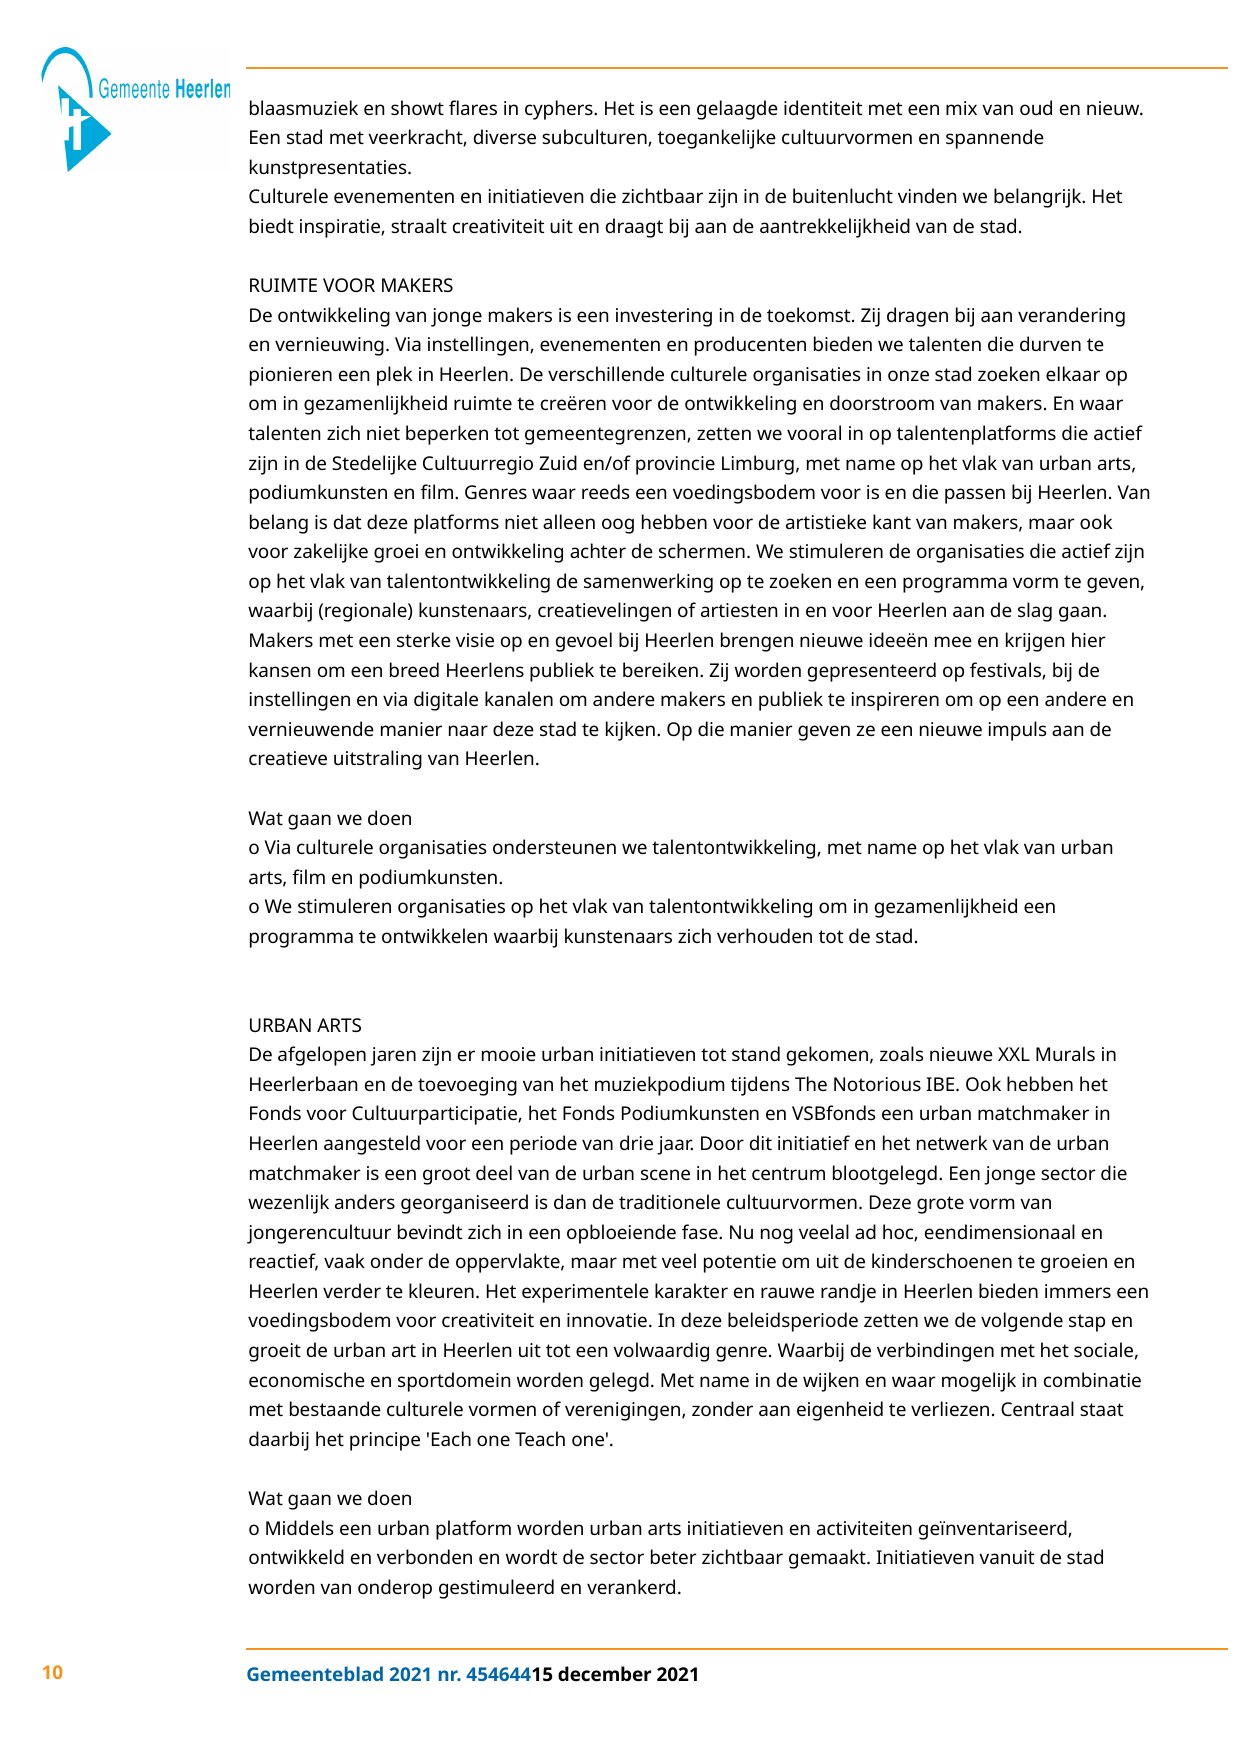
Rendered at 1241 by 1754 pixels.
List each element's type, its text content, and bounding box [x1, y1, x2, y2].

text blaasmuziek en showt flares in cyphers. Het is een gelaagde identiteit met een mix van oud en nieuw. Een stad met veerkracht, diverse subculturen, toegankelijke cultuurvormen en spannende kunstpresentaties. [248, 95, 1152, 180]
text URBAN ARTS [248, 1012, 1152, 1038]
text De afgelopen jaren zijn er mooie urban initiatieven tot stand gekomen, zoals nieuwe XXL Murals in Heerlerbaan en de toevoeging van het muziekpodium tijdens The Notorious IBE. Ook hebben het Fonds voor Cultuurparticipatie, het Fonds Podiumkunsten en VSBfonds een urban matchmaker in Heerlen aangesteld voor een periode van drie jaar. Door dit initiatief en het netwerk van de urban matchmaker is een groot deel van de urban scene in het centrum blootgelegd. Een jonge sector die wezenlijk anders georganiseerd is dan de traditionele cultuurvormen. Deze grote vorm van jongerencultuur bevindt zich in een opbloeiende fase. Nu nog veelal ad hoc, eendimensionaal en reactief, vaak onder de oppervlakte, maar met veel potentie om uit de kinderschoenen te groeien en Heerlen verder te kleuren. Het experimentele karakter en rauwe randje in Heerlen bieden immers een voedingsbodem voor creativiteit en innovatie. In deze beleidsperiode zetten we de volgende stap en groeit de urban art in Heerlen uit tot een volwaardig genre. Waarbij de verbindingen met het sociale, economische en sportdomein worden gelegd. Met name in de wijken en waar mogelijk in combinatie met bestaande culturele vormen of verenigingen, zonder aan eigenheid te verliezen. Centraal staat daarbij het principe 'Each one Teach one'. [248, 1041, 1152, 1452]
text RUIMTE VOOR MAKERS [248, 272, 1152, 298]
text o Via culturele organisaties ondersteunen we talentontwikkeling, met name op het vlak van urban arts, film en podiumkunsten. [248, 834, 1152, 890]
picture [41, 47, 231, 172]
text Wat gaan we doen [248, 1485, 1152, 1511]
text Wat gaan we doen [248, 805, 1152, 831]
text o Middels een urban platform worden urban arts initiatieven en activiteiten geïnventariseerd, ontwikkeld en verbonden en wordt de sector beter zichtbaar gemaakt. Initiatieven vanuit de stad worden van onderop gestimuleerd en verankerd. [248, 1515, 1152, 1600]
text o We stimuleren organisaties op het vlak van talentontwikkeling om in gezamenlijkheid een programma te ontwikkelen waarbij kunstenaars zich verhouden tot de stad. [248, 893, 1152, 949]
text De ontwikkeling van jonge makers is een investering in de toekomst. Zij dragen bij aan verandering en vernieuwing. Via instellingen, evenementen en producenten bieden we talenten die durven te pionieren een plek in Heerlen. De verschillende culturele organisaties in onze stad zoeken elkaar op om in gezamenlijkheid ruimte te creëren voor de ontwikkeling en doorstroom van makers. En waar talenten zich niet beperken tot gemeentegrenzen, zetten we vooral in op talentenplatforms die actief zijn in de Stedelijke Cultuurregio Zuid en/of provincie Limburg, met name op het vlak van urban arts, podiumkunsten en film. Genres waar reeds een voedingsbodem voor is en die passen bij Heerlen. Van belang is dat deze platforms niet alleen oog hebben voor de artistieke kant van makers, maar ook voor zakelijke groei en ontwikkeling achter de schermen. We stimuleren de organisaties die actief zijn op het vlak van talentontwikkeling de samenwerking op te zoeken en een programma vorm te geven, waarbij (regionale) kunstenaars, creatievelingen of artiesten in en voor Heerlen aan de slag gaan. Makers met een sterke visie op en gevoel bij Heerlen brengen nieuwe ideeën mee en krijgen hier kansen om een breed Heerlens publiek te bereiken. Zij worden gepresenteerd op festivals, bij de instellingen en via digitale kanalen om andere makers en publiek te inspireren om op een andere en vernieuwende manier naar deze stad te kijken. Op die manier geven ze een nieuwe impuls aan de creatieve uitstraling van Heerlen. [248, 302, 1152, 771]
text Culturele evenementen en initiatieven die zichtbaar zijn in de buitenlucht vinden we belangrijk. Het biedt inspiratie, straalt creativiteit uit en draagt bij aan de aantrekkelijkheid van de stad. [248, 183, 1152, 239]
picture [41, 47, 59, 70]
